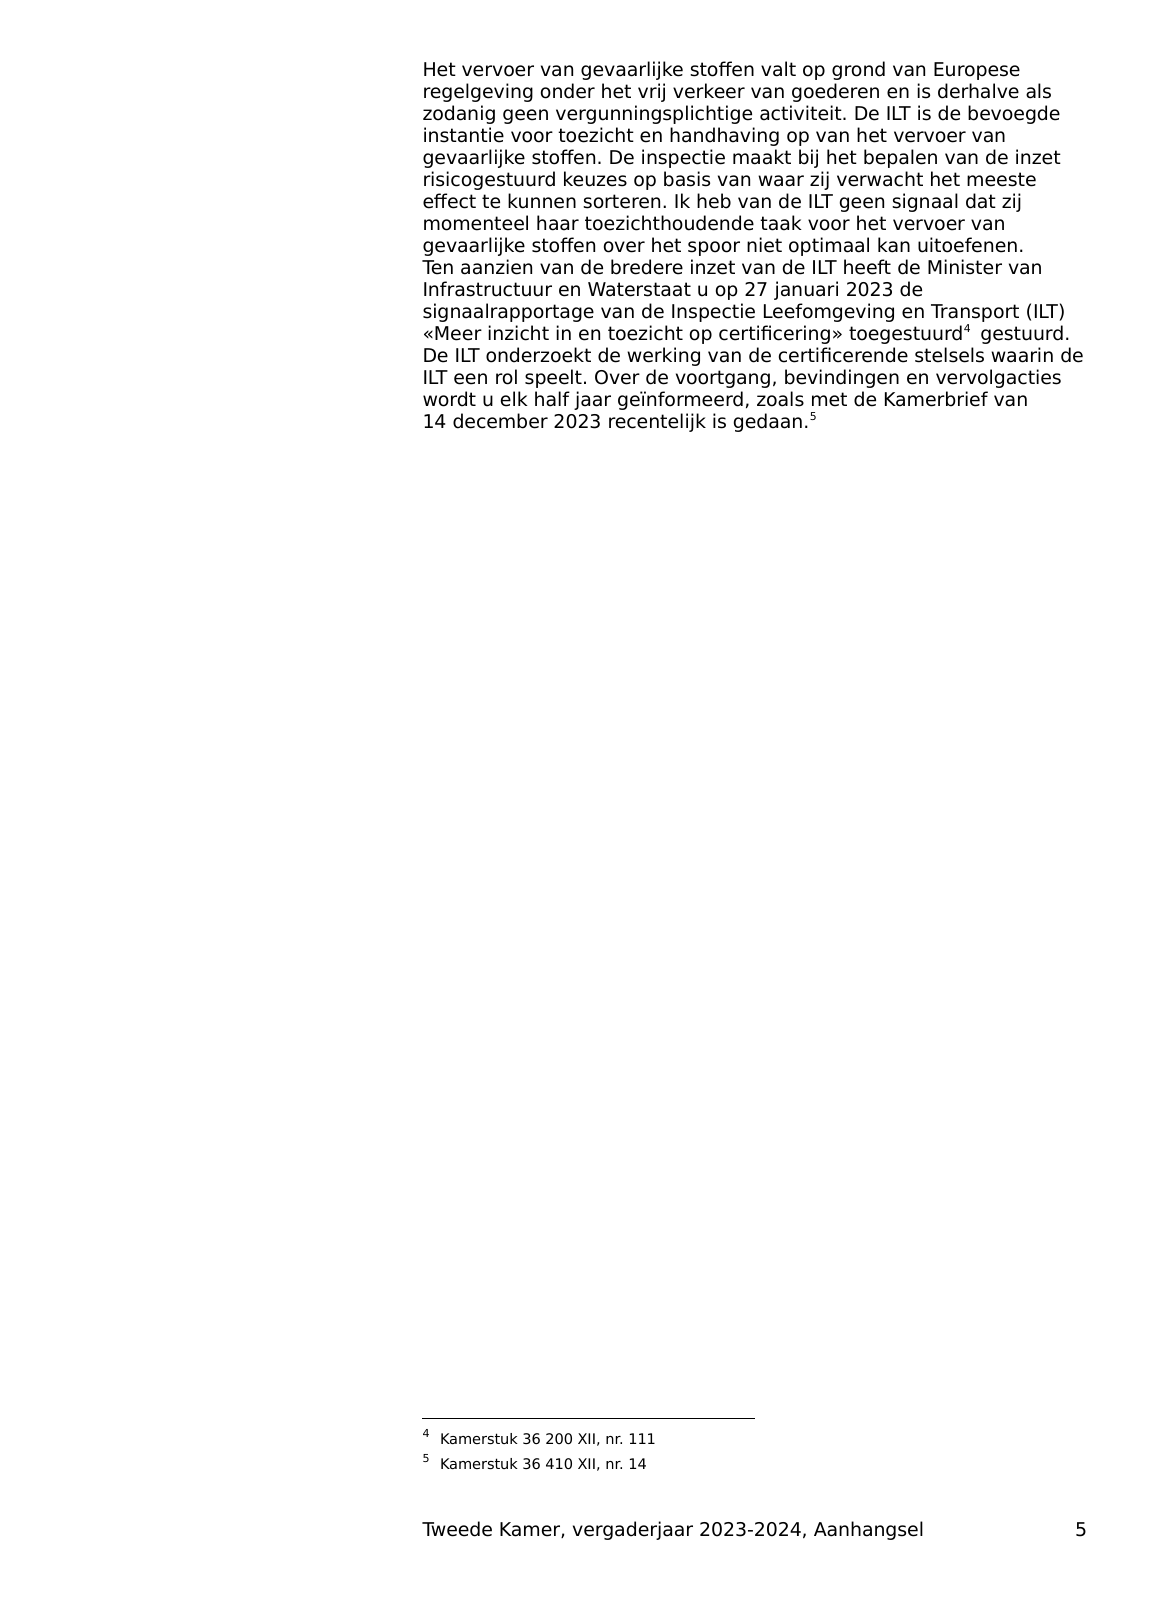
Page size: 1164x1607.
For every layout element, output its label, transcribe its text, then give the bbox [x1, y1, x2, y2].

text Kamerstuk 36 410 XII, nr. 14 [422, 1452, 1087, 1474]
text Ten aanzien van de bredere inzet van de ILT heeft de Minister van Infrastructuur en Waterstaat u op 27 januari 2023 de signaalrapportage van de Inspectie Leefomgeving en Transport (ILT) «Meer inzicht in en toezicht op certificering» toegestuurd gestuurd. De ILT onderzoekt de werking van de certificerende stelsels waarin de ILT een rol speelt. Over de voortgang, bevindingen en vervolgacties wordt u elk half jaar geïnformeerd, zoals met de Kamerbrief van 14 december 2023 recentelijk is gedaan. [422, 257, 1087, 433]
text Het vervoer van gevaarlijke stoffen valt op grond van Europese regelgeving onder het vrij verkeer van goederen en is derhalve als zodanig geen vergunningsplichtige activiteit. De ILT is de bevoegde instantie voor toezicht en handhaving op van het vervoer van gevaarlijke stoffen. De inspectie maakt bij het bepalen van de inzet risicogestuurd keuzes op basis van waar zij verwacht het meeste effect te kunnen sorteren. Ik heb van de ILT geen signaal dat zij momenteel haar toezichthoudende taak voor het vervoer van gevaarlijke stoffen over het spoor niet optimaal kan uitoefenen. [422, 59, 1087, 257]
text Kamerstuk 36 200 XII, nr. 111 [422, 1427, 1087, 1449]
